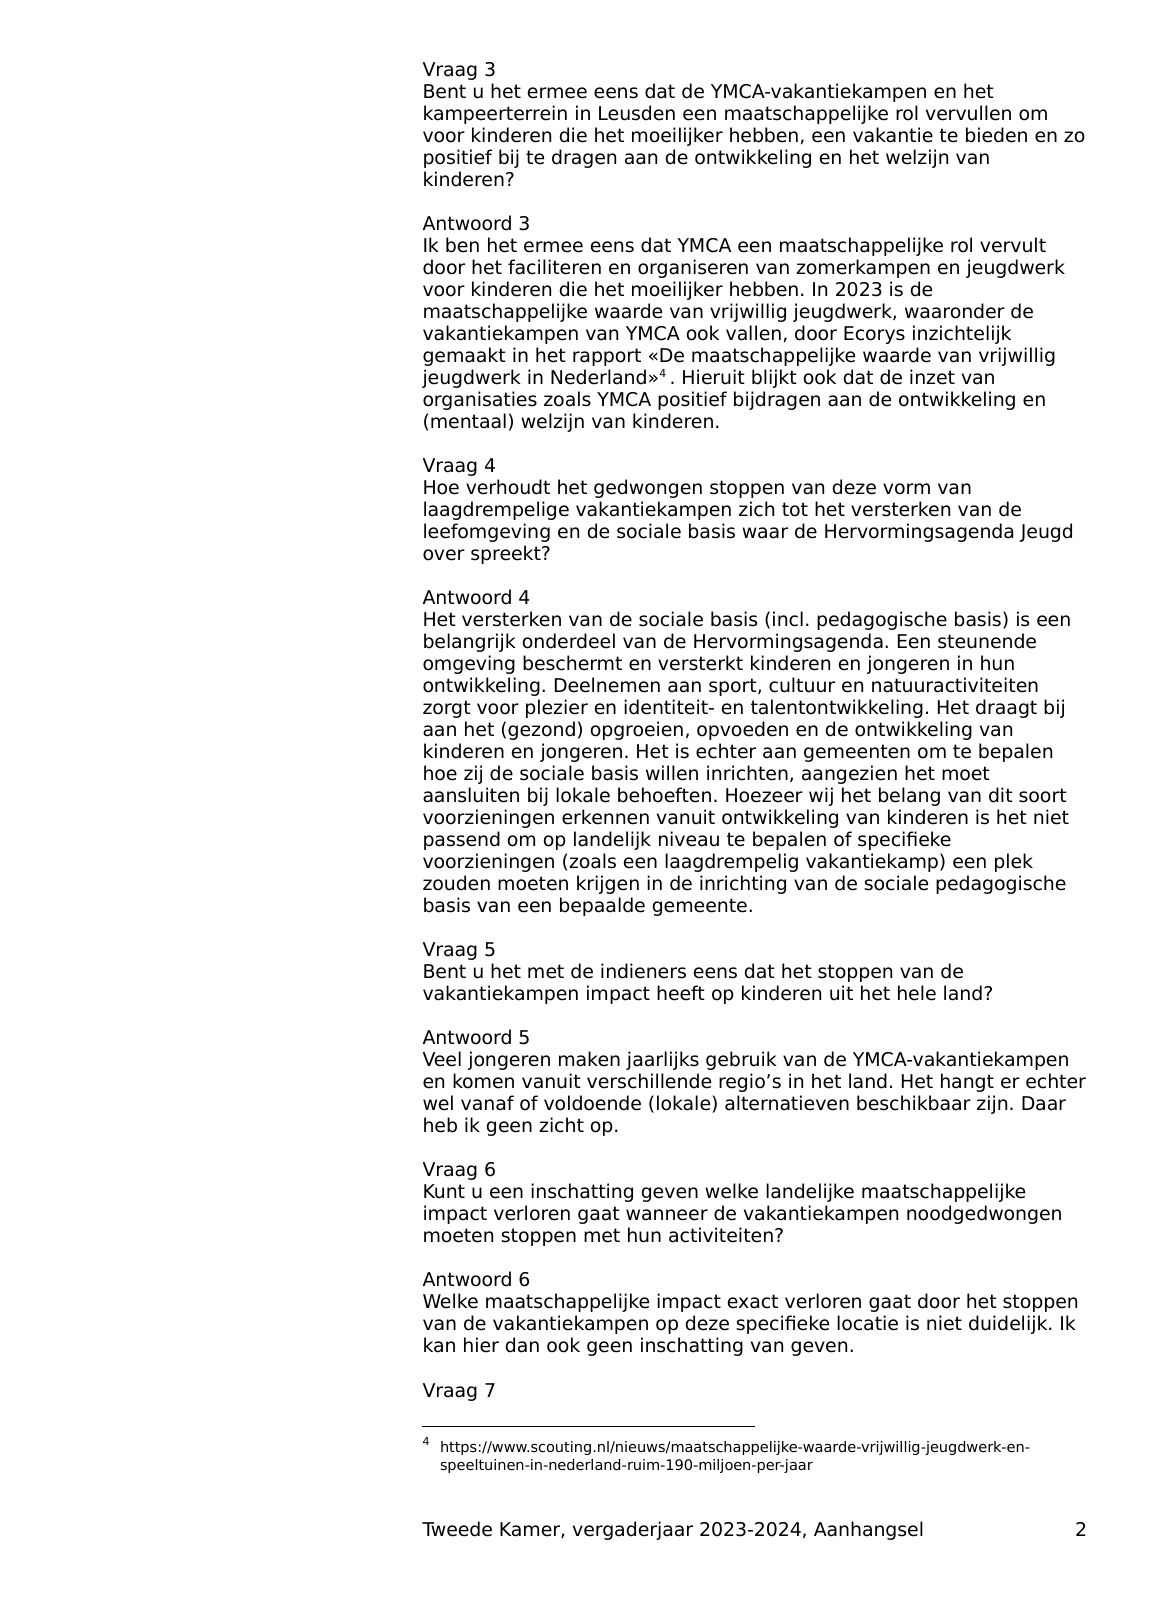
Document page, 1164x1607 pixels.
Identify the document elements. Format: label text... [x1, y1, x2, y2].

text Welke maatschappelijke impact exact verloren gaat door het stoppen van de vakantiekampen op deze specifieke locatie is niet duidelijk. Ik kan hier dan ook geen inschatting van geven. [422, 1291, 1087, 1357]
text Het versterken van de sociale basis (incl. pedagogische basis) is een belangrijk onderdeel van de Hervormingsagenda. Een steunende omgeving beschermt en versterkt kinderen en jongeren in hun ontwikkeling. Deelnemen aan sport, cultuur en natuuractiviteiten zorgt voor plezier en identiteit- en talentontwikkeling. Het draagt bij aan het (gezond) opgroeien, opvoeden en de ontwikkeling van kinderen en jongeren. Het is echter aan gemeenten om te bepalen hoe zij de sociale basis willen inrichten, aangezien het moet aansluiten bij lokale behoeften. Hoezeer wij het belang van dit soort voorzieningen erkennen vanuit ontwikkeling van kinderen is het niet passend om op landelijk niveau te bepalen of specifieke voorzieningen (zoals een laagdrempelig vakantiekamp) een plek zouden moeten krijgen in de inrichting van de sociale pedagogische basis van een bepaalde gemeente. [422, 609, 1087, 917]
text Vraag 7 [422, 1379, 1087, 1401]
text Kunt u een inschatting geven welke landelijke maatschappelijke impact verloren gaat wanneer de vakantiekampen noodgedwongen moeten stoppen met hun activiteiten? [422, 1181, 1087, 1247]
text Veel jongeren maken jaarlijks gebruik van de YMCA-vakantiekampen en komen vanuit verschillende regio’s in het land. Het hangt er echter wel vanaf of voldoende (lokale) alternatieven beschikbaar zijn. Daar heb ik geen zicht op. [422, 1049, 1087, 1137]
text Bent u het met de indieners eens dat het stoppen van de vakantiekampen impact heeft op kinderen uit het hele land? [422, 961, 1087, 1005]
text Vraag 5 [422, 939, 1087, 961]
text Antwoord 3 [422, 213, 1087, 235]
text Antwoord 5 [422, 1027, 1087, 1049]
text Antwoord 6 [422, 1269, 1087, 1291]
text Vraag 3 [422, 59, 1087, 81]
text Hoe verhoudt het gedwongen stoppen van deze vorm van laagdrempelige vakantiekampen zich tot het versterken van de leefomgeving en de sociale basis waar de Hervormingsagenda Jeugd over spreekt? [422, 477, 1087, 565]
text https://www.scouting.nl/nieuws/maatschappelijke-waarde-vrijwillig-jeugdwerk-en-speeltuinen-in-nederland-ruim-190-miljoen-per-jaar [422, 1435, 1087, 1474]
text Vraag 6 [422, 1159, 1087, 1181]
text Vraag 4 [422, 455, 1087, 477]
text Ik ben het ermee eens dat YMCA een maatschappelijke rol vervult door het faciliteren en organiseren van zomerkampen en jeugdwerk voor kinderen die het moeilijker hebben. In 2023 is de maatschappelijke waarde van vrijwillig jeugdwerk, waaronder de vakantiekampen van YMCA ook vallen, door Ecorys inzichtelijk gemaakt in het rapport «De maatschappelijke waarde van vrijwillig jeugdwerk in Nederland». Hieruit blijkt ook dat de inzet van organisaties zoals YMCA positief bijdragen aan de ontwikkeling en (mentaal) welzijn van kinderen. [422, 235, 1087, 433]
text Antwoord 4 [422, 587, 1087, 609]
text Bent u het ermee eens dat de YMCA-vakantiekampen en het kampeerterrein in Leusden een maatschappelijke rol vervullen om voor kinderen die het moeilijker hebben, een vakantie te bieden en zo positief bij te dragen aan de ontwikkeling en het welzijn van kinderen? [422, 81, 1087, 191]
